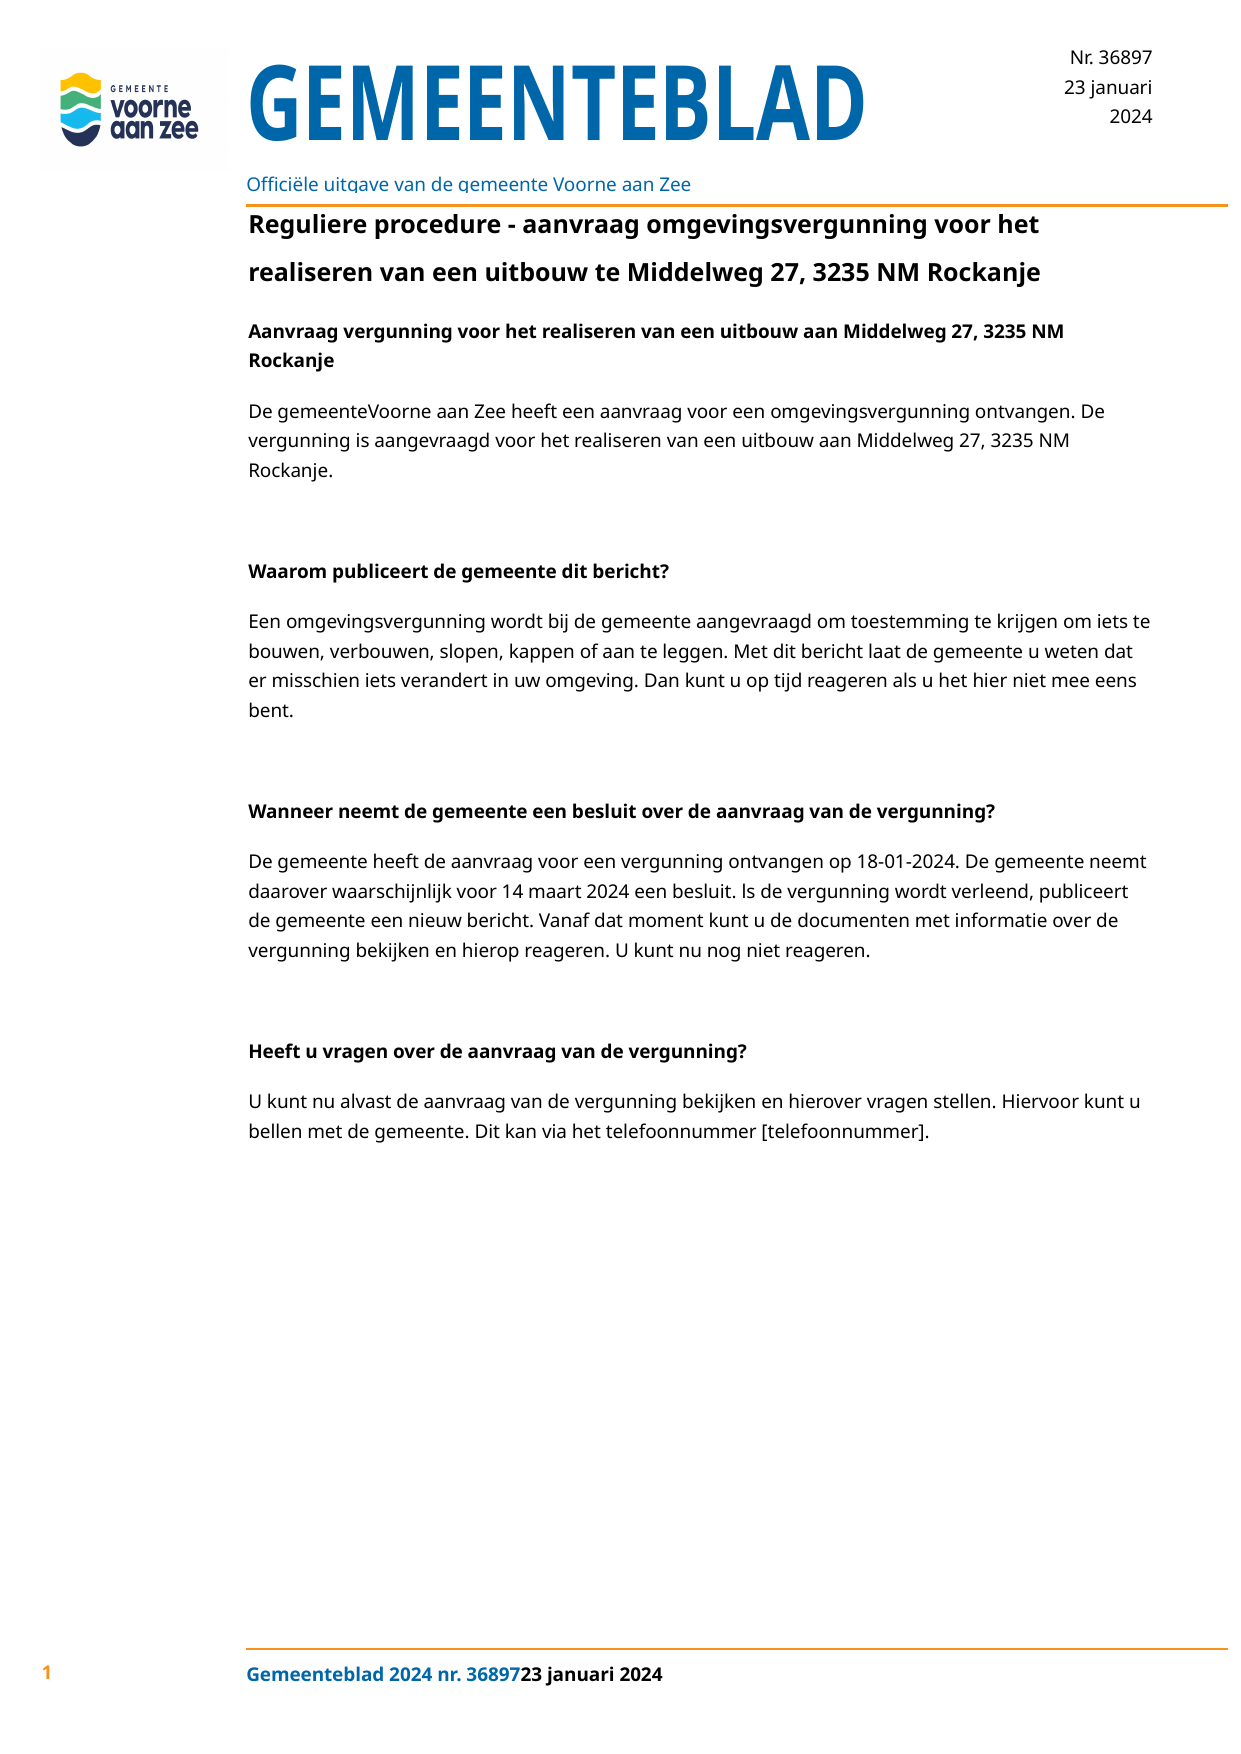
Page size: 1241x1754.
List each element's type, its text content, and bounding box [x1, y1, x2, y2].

text Reguliere procedure - aanvraag omgevingsvergunning voor het realiseren van een uitbouw te Middelweg 27, 3235 NM Rockanje [248, 207, 1152, 288]
text Wanneer neemt de gemeente een besluit over de aanvraag van de vergunning? [248, 798, 1152, 824]
text U kunt nu alvast de aanvraag van de vergunning bekijken en hierover vragen stellen. Hiervoor kunt u bellen met de gemeente. Dit kan via het telefoonnummer [telefoonnummer]. [248, 1088, 1152, 1144]
text Waarom publiceert de gemeente dit bericht? [248, 558, 1152, 584]
text Aanvraag vergunning voor het realiseren van een uitbouw aan Middelweg 27, 3235 NM Rockanje [248, 318, 1152, 373]
text De gemeente heeft de aanvraag voor een vergunning ontvangen op 18-01-2024. De gemeente neemt daarover waarschijnlijk voor 14 maart 2024 een besluit. ls de vergunning wordt verleend, publiceert de gemeente een nieuw bericht. Vanaf dat moment kunt u de documenten met informatie over de vergunning bekijken en hierop reageren. U kunt nu nog niet reageren. [248, 848, 1152, 963]
text De gemeenteVoorne aan Zee heeft een aanvraag voor een omgevingsvergunning ontvangen. De vergunning is aangevraagd voor het realiseren van een uitbouw aan Middelweg 27, 3235 NM Rockanje. [248, 398, 1152, 483]
text Een omgevingsvergunning wordt bij de gemeente aangevraagd om toestemming te krijgen om iets te bouwen, verbouwen, slopen, kappen of aan te leggen. Met dit bericht laat de gemeente u weten dat er misschien iets verandert in uw omgeving. Dan kunt u op tijd reageren als u het hier niet mee eens bent. [248, 608, 1152, 723]
picture [41, 47, 231, 172]
text Heeft u vragen over de aanvraag van de vergunning? [248, 1038, 1152, 1064]
